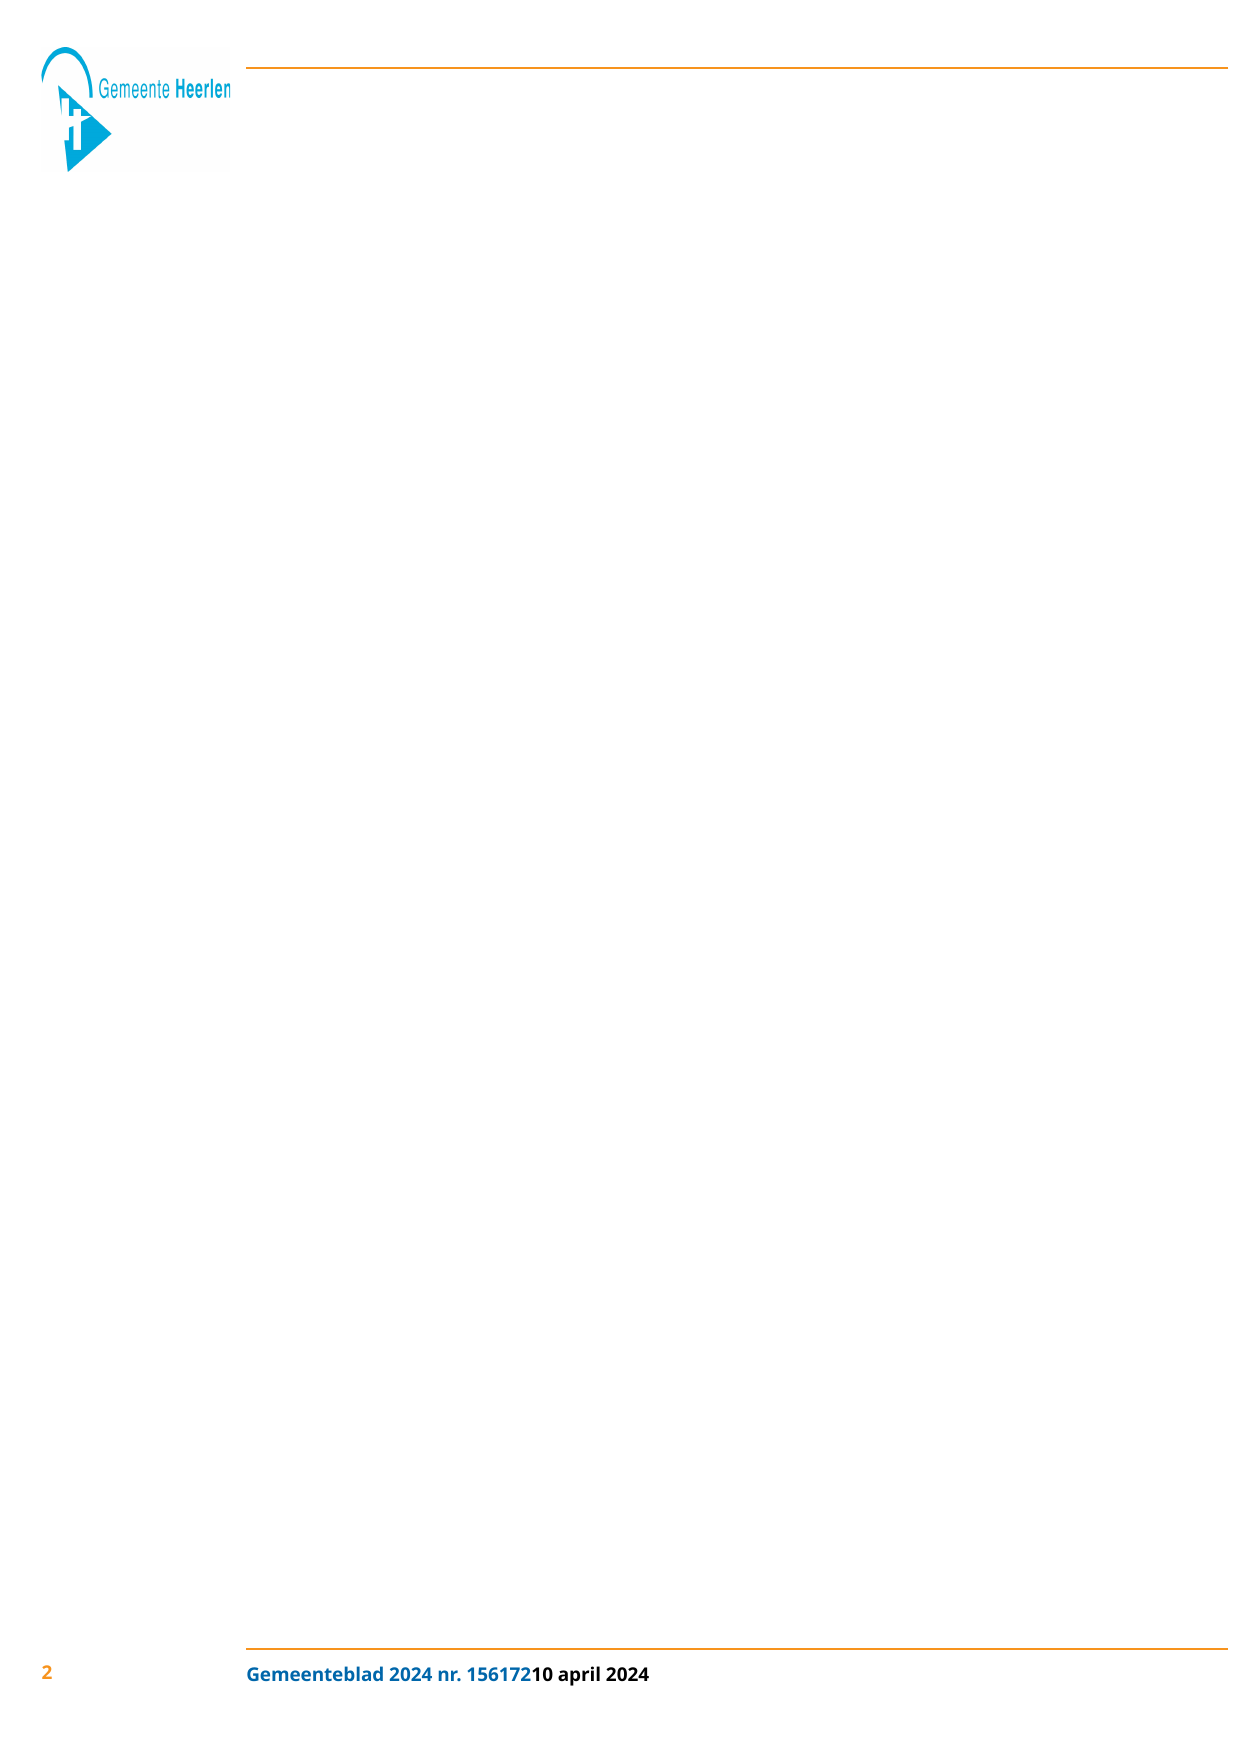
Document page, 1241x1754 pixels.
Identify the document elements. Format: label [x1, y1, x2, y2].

picture [41, 47, 59, 70]
picture [41, 47, 231, 172]
